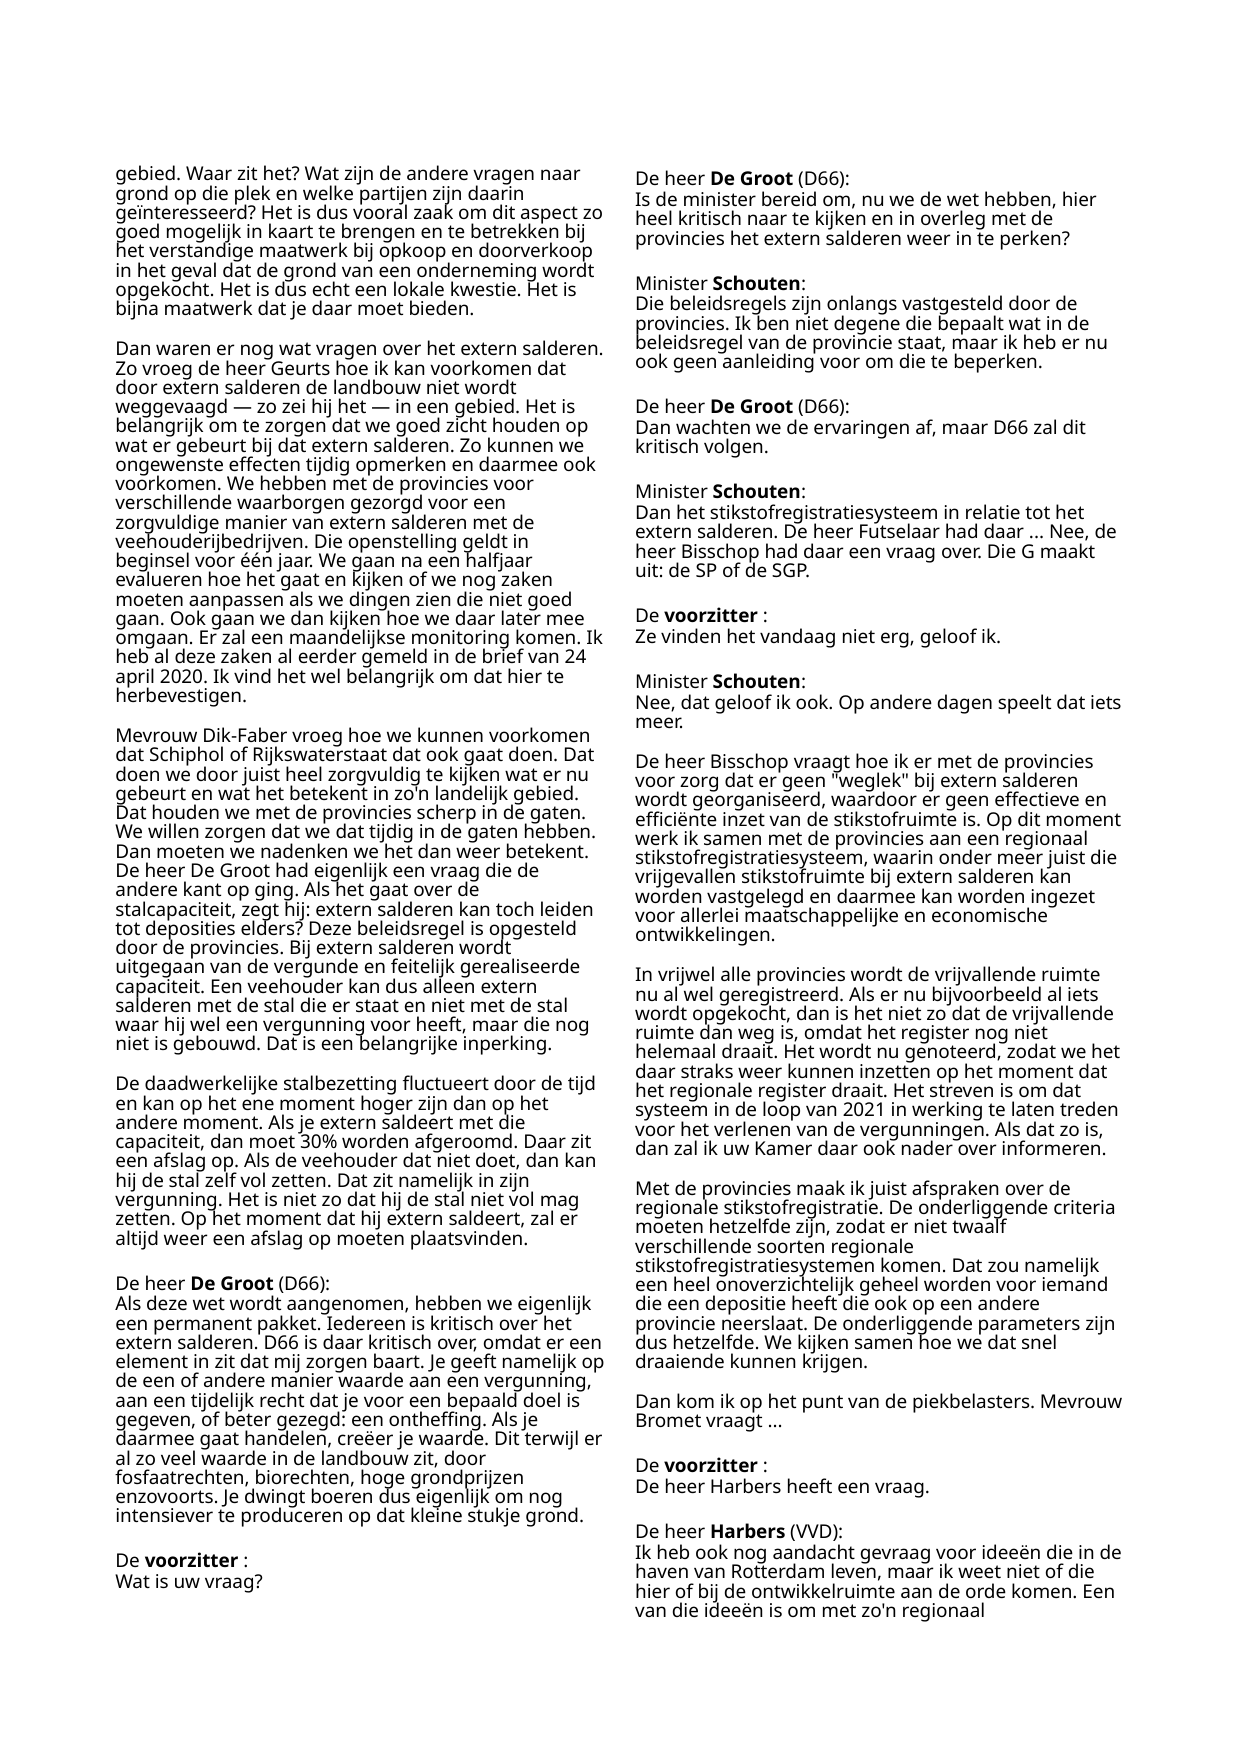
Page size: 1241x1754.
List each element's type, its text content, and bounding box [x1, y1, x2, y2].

text De voorzitter : [115, 1547, 605, 1573]
text De heer De Groot (D66): [635, 393, 1125, 419]
text Mevrouw Dik-Faber vroeg hoe we kunnen voorkomen dat Schiphol of Rijkswaterstaat dat ook gaat doen. Dat doen we door juist heel zorgvuldig te kijken wat er nu gebeurt en wat het betekent in zo'n landelijk gebied. Dat houden we met de provincies scherp in de gaten. We willen zorgen dat we dat tijdig in de gaten hebben. Dan moeten we nadenken we het dan weer betekent. De heer De Groot had eigenlijk een vraag die de andere kant op ging. Als het gaat over de stalcapaciteit, zegt hij: extern salderen kan toch leiden tot deposities elders? Deze beleidsregel is opgesteld door de provincies. Bij extern salderen wordt uitgegaan van de vergunde en feitelijk gerealiseerde capaciteit. Een veehouder kan dus alleen extern salderen met de stal die er staat en niet met de stal waar hij wel een vergunning voor heeft, maar die nog niet is gebouwd. Dat is een belangrijke inperking. [115, 727, 605, 1055]
text Is de minister bereid om, nu we de wet hebben, hier heel kritisch naar te kijken en in overleg met de provincies het extern salderen weer in te perken? [635, 191, 1125, 249]
text De heer Harbers (VVD): [635, 1518, 1125, 1544]
text gebied. Waar zit het? Wat zijn de andere vragen naar grond op die plek en welke partijen zijn daarin geïnteresseerd? Het is dus vooral zaak om dit aspect zo goed mogelijk in kaart te brengen en te betrekken bij het verstandige maatwerk bij opkoop en doorverkoop in het geval dat de grond van een onderneming wordt opgekocht. Het is dus echt een lokale kwestie. Het is bijna maatwerk dat je daar moet bieden. [115, 165, 605, 319]
text Dan kom ik op het punt van de piekbelasters. Mevrouw Bromet vraagt ... [635, 1393, 1125, 1432]
text Ze vinden het vandaag niet erg, geloof ik. [635, 628, 1125, 647]
text Die beleidsregels zijn onlangs vastgesteld door de provincies. Ik ben niet degene die bepaalt wat in de beleidsregel van de provincie staat, maar ik heb er nu ook geen aanleiding voor om die te beperken. [635, 295, 1125, 372]
text De heer De Groot (D66): [115, 1270, 605, 1295]
text Minister Schouten: [635, 270, 1125, 295]
text Met de provincies maak ik juist afspraken over de regionale stikstofregistratie. De onderliggende criteria moeten hetzelfde zijn, zodat er niet twaalf verschillende soorten regionale stikstofregistratiesystemen komen. Dat zou namelijk een heel onoverzichtelijk geheel worden voor iemand die een depositie heeft die ook op een andere provincie neerslaat. De onderliggende parameters zijn dus hetzelfde. We kijken samen hoe we dat snel draaiende kunnen krijgen. [635, 1180, 1125, 1372]
text Dan wachten we de ervaringen af, maar D66 zal dit kritisch volgen. [635, 419, 1125, 458]
text De heer Bisschop vraagt hoe ik er met de provincies voor zorg dat er geen "weglek" bij extern salderen wordt georganiseerd, waardoor er geen effectieve en efficiënte inzet van de stikstofruimte is. Op dit moment werk ik samen met de provincies aan een regionaal stikstofregistratiesysteem, waarin onder meer juist die vrijgevallen stikstofruimte bij extern salderen kan worden vastgelegd en daarmee kan worden ingezet voor allerlei maatschappelijke en economische ontwikkelingen. [635, 753, 1125, 946]
text De heer Harbers heeft een vraag. [635, 1478, 1125, 1498]
text De voorzitter : [635, 1453, 1125, 1478]
text Dan het stikstofregistratiesysteem in relatie tot het extern salderen. De heer Futselaar had daar ... Nee, de heer Bisschop had daar een vraag over. Die G maakt uit: de SP of de SGP. [635, 504, 1125, 581]
text Wat is uw vraag? [115, 1573, 605, 1592]
text De heer De Groot (D66): [635, 165, 1125, 191]
text De daadwerkelijke stalbezetting fluctueert door de tijd en kan op het ene moment hoger zijn dan op het andere moment. Als je extern saldeert met die capaciteit, dan moet 30% worden afgeroomd. Daar zit een afslag op. Als de veehouder dat niet doet, dan kan hij de stal zelf vol zetten. Dat zit namelijk in zijn vergunning. Het is niet zo dat hij de stal niet vol mag zetten. Op het moment dat hij extern saldeert, zal er altijd weer een afslag op moeten plaatsvinden. [115, 1075, 605, 1249]
text Minister Schouten: [635, 668, 1125, 694]
text Minister Schouten: [635, 478, 1125, 504]
text Dan waren er nog wat vragen over het extern salderen. Zo vroeg de heer Geurts hoe ik kan voorkomen dat door extern salderen de landbouw niet wordt weggevaagd — zo zei hij het — in een gebied. Het is belangrijk om te zorgen dat we goed zicht houden op wat er gebeurt bij dat extern salderen. Zo kunnen we ongewenste effecten tijdig opmerken en daarmee ook voorkomen. We hebben met de provincies voor verschillende waarborgen gezorgd voor een zorgvuldige manier van extern salderen met de veehouderijbedrijven. Die openstelling geldt in beginsel voor één jaar. We gaan na een halfjaar evalueren hoe het gaat en kijken of we nog zaken moeten aanpassen als we dingen zien die niet goed gaan. Ook gaan we dan kijken hoe we daar later mee omgaan. Er zal een maandelijkse monitoring komen. Ik heb al deze zaken al eerder gemeld in de brief van 24 april 2020. Ik vind het wel belangrijk om dat hier te herbevestigen. [115, 340, 605, 706]
text In vrijwel alle provincies wordt de vrijvallende ruimte nu al wel geregistreerd. Als er nu bijvoorbeeld al iets wordt opgekocht, dan is het niet zo dat de vrijvallende ruimte dan weg is, omdat het register nog niet helemaal draait. Het wordt nu genoteerd, zodat we het daar straks weer kunnen inzetten op het moment dat het regionale register draait. Het streven is om dat systeem in de loop van 2021 in werking te laten treden voor het verlenen van de vergunningen. Als dat zo is, dan zal ik uw Kamer daar ook nader over informeren. [635, 966, 1125, 1159]
text Nee, dat geloof ik ook. Op andere dagen speelt dat iets meer. [635, 694, 1125, 732]
text Ik heb ook nog aandacht gevraag voor ideeën die in de haven van Rotterdam leven, maar ik weet niet of die hier of bij de ontwikkelruimte aan de orde komen. Een van die ideeën is om met zo'n regionaal [635, 1544, 1125, 1621]
text Als deze wet wordt aangenomen, hebben we eigenlijk een permanent pakket. Iedereen is kritisch over het extern salderen. D66 is daar kritisch over, omdat er een element in zit dat mij zorgen baart. Je geeft namelijk op de een of andere manier waarde aan een vergunning, aan een tijdelijk recht dat je voor een bepaald doel is gegeven, of beter gezegd: een ontheffing. Als je daarmee gaat handelen, creëer je waarde. Dit terwijl er al zo veel waarde in de landbouw zit, door fosfaatrechten, biorechten, hoge grondprijzen enzovoorts. Je dwingt boeren dus eigenlijk om nog intensiever te produceren op dat kleine stukje grond. [115, 1295, 605, 1527]
text De voorzitter : [635, 602, 1125, 628]
